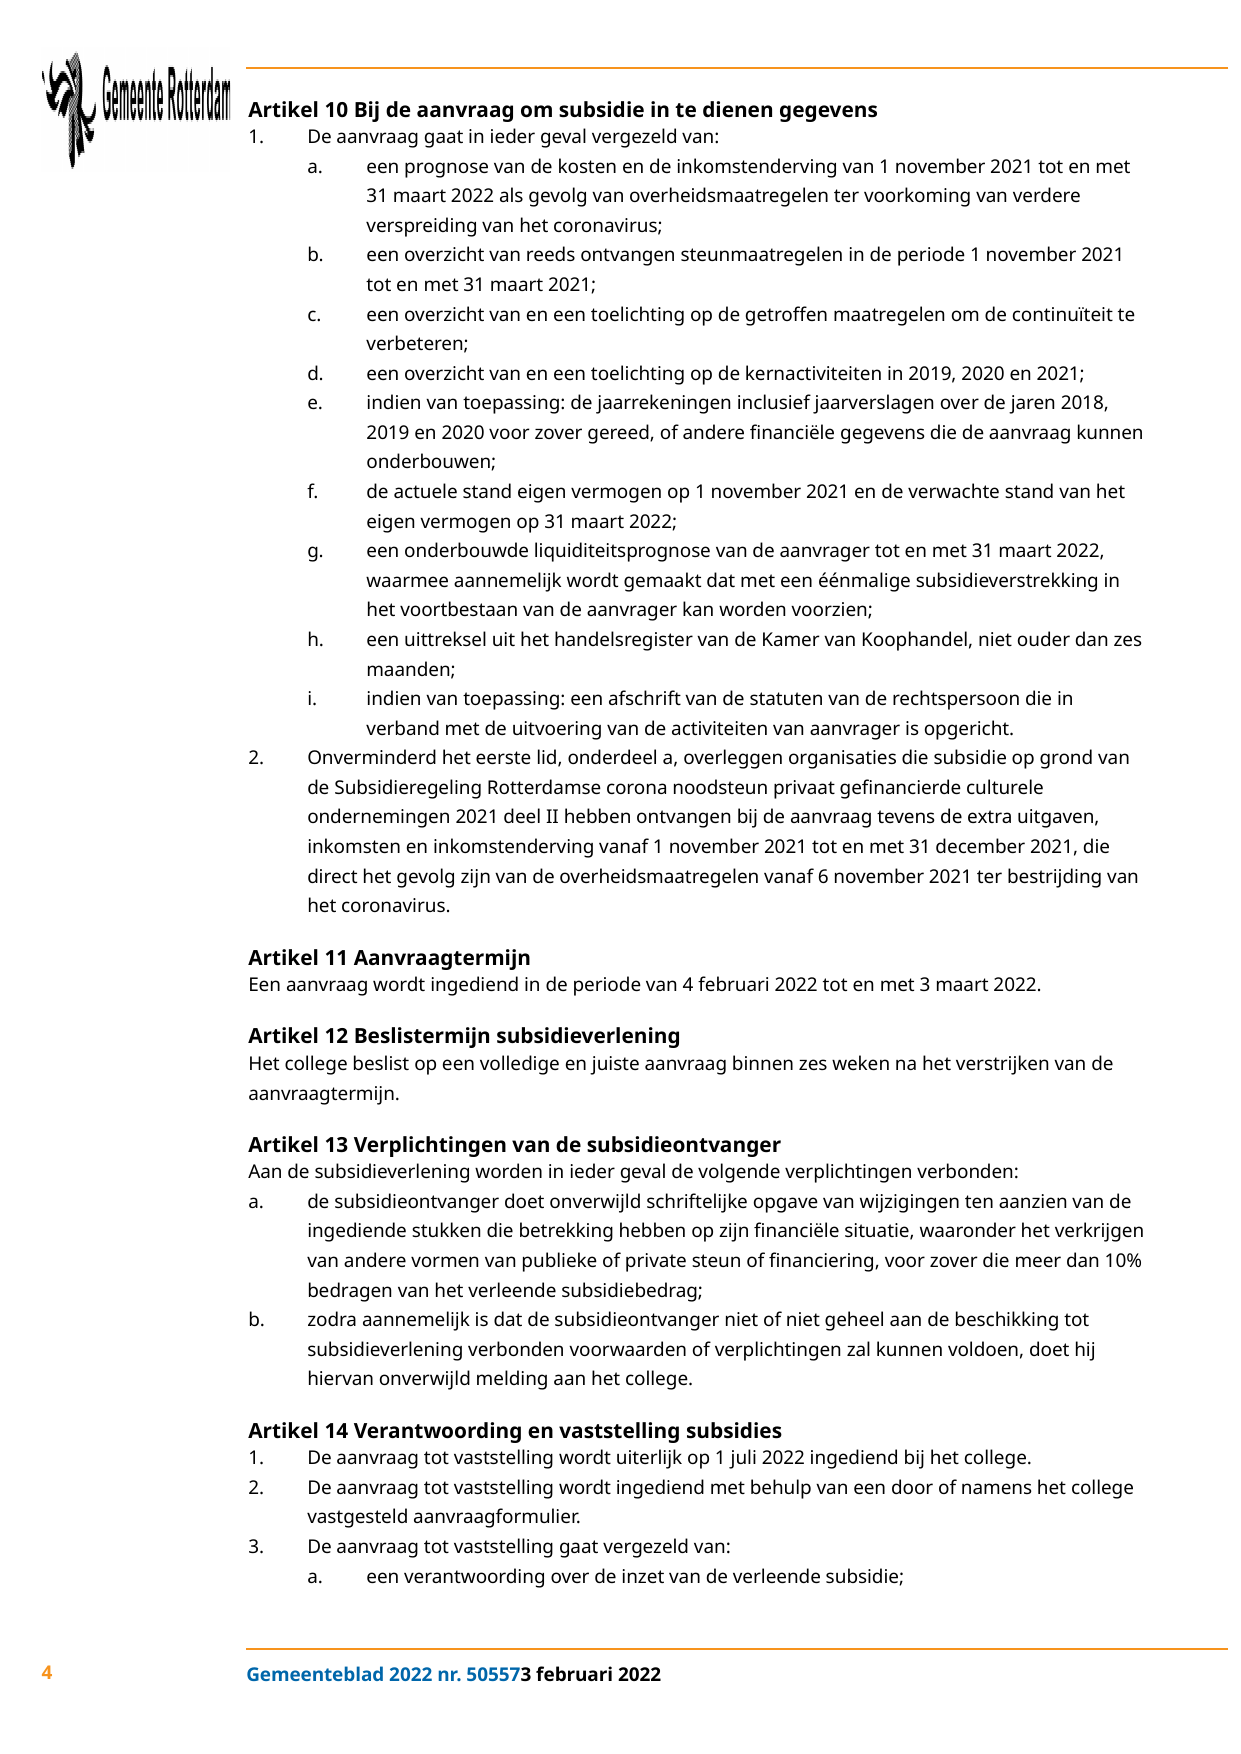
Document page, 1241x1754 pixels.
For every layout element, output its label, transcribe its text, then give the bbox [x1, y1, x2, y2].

list een onderbouwde liquiditeitsprognose van de aanvrager tot en met 31 maart 2022, waarmee aannemelijk wordt gemaakt dat met een éénmalige subsidieverstrekking in het voortbestaan van de aanvrager kan worden voorzien; [307, 537, 1152, 622]
list de subsidieontvanger doet onverwijld schriftelijke opgave van wijzigingen ten aanzien van de ingediende stukken die betrekking hebben op zijn financiële situatie, waaronder het verkrijgen van andere vormen van publieke of private steun of financiering, voor zover die meer dan 10% bedragen van het verleende subsidiebedrag; [248, 1188, 1152, 1303]
list indien van toepassing: de jaarrekeningen inclusief jaarverslagen over de jaren 2018, 2019 en 2020 voor zover gereed, of andere financiële gegevens die de aanvraag kunnen onderbouwen; [307, 389, 1152, 474]
text Artikel 14 Verantwoording en vaststelling subsidies [248, 1416, 1152, 1444]
list een prognose van de kosten en de inkomstenderving van 1 november 2021 tot en met 31 maart 2022 als gevolg van overheidsmaatregelen ter voorkoming van verdere verspreiding van het coronavirus; [307, 153, 1152, 238]
picture [41, 47, 231, 172]
text Artikel 13 Verplichtingen van de subsidieontvanger [248, 1130, 1152, 1158]
list De aanvraag tot vaststelling gaat vergezeld van: [248, 1533, 1152, 1559]
text Het college beslist op een volledige en juiste aanvraag binnen zes weken na het verstrijken van de aanvraagtermijn. [248, 1050, 1152, 1105]
list De aanvraag gaat in ieder geval vergezeld van: [248, 123, 1152, 149]
text Artikel 11 Aanvraagtermijn [248, 943, 1152, 971]
list Onverminderd het eerste lid, onderdeel a, overleggen organisaties die subsidie op grond van de Subsidieregeling Rotterdamse corona noodsteun privaat gefinancierde culturele ondernemingen 2021 deel II hebben ontvangen bij de aanvraag tevens de extra uitgaven, inkomsten en inkomstenderving vanaf 1 november 2021 tot en met 31 december 2021, die direct het gevolg zijn van de overheidsmaatregelen vanaf 6 november 2021 ter bestrijding van het coronavirus. [248, 744, 1152, 918]
list de actuele stand eigen vermogen op 1 november 2021 en de verwachte stand van het eigen vermogen op 31 maart 2022; [307, 478, 1152, 533]
list een overzicht van en een toelichting op de kernactiviteiten in 2019, 2020 en 2021; [307, 360, 1152, 386]
text Artikel 10 Bij de aanvraag om subsidie in te dienen gegevens [248, 95, 1152, 123]
text Een aanvraag wordt ingediend in de periode van 4 februari 2022 tot en met 3 maart 2022. [248, 971, 1152, 997]
list een overzicht van en een toelichting op de getroffen maatregelen om de continuïteit te verbeteren; [307, 301, 1152, 356]
list De aanvraag tot vaststelling wordt uiterlijk op 1 juli 2022 ingediend bij het college. [248, 1444, 1152, 1470]
text Aan de subsidieverlening worden in ieder geval de volgende verplichtingen verbonden: [248, 1158, 1152, 1184]
list een overzicht van reeds ontvangen steunmaatregelen in de periode 1 november 2021 tot en met 31 maart 2021; [307, 242, 1152, 297]
list indien van toepassing: een afschrift van de statuten van de rechtspersoon die in verband met de uitvoering van de activiteiten van aanvrager is opgericht. [307, 685, 1152, 741]
list een verantwoording over de inzet van de verleende subsidie; [307, 1563, 1152, 1588]
list zodra aannemelijk is dat de subsidieontvanger niet of niet geheel aan de beschikking tot subsidieverlening verbonden voorwaarden of verplichtingen zal kunnen voldoen, doet hij hiervan onverwijld melding aan het college. [248, 1306, 1152, 1391]
list een uittreksel uit het handelsregister van de Kamer van Koophandel, niet ouder dan zes maanden; [307, 626, 1152, 681]
list De aanvraag tot vaststelling wordt ingediend met behulp van een door of namens het college vastgesteld aanvraagformulier. [248, 1474, 1152, 1529]
text Artikel 12 Beslistermijn subsidieverlening [248, 1022, 1152, 1050]
